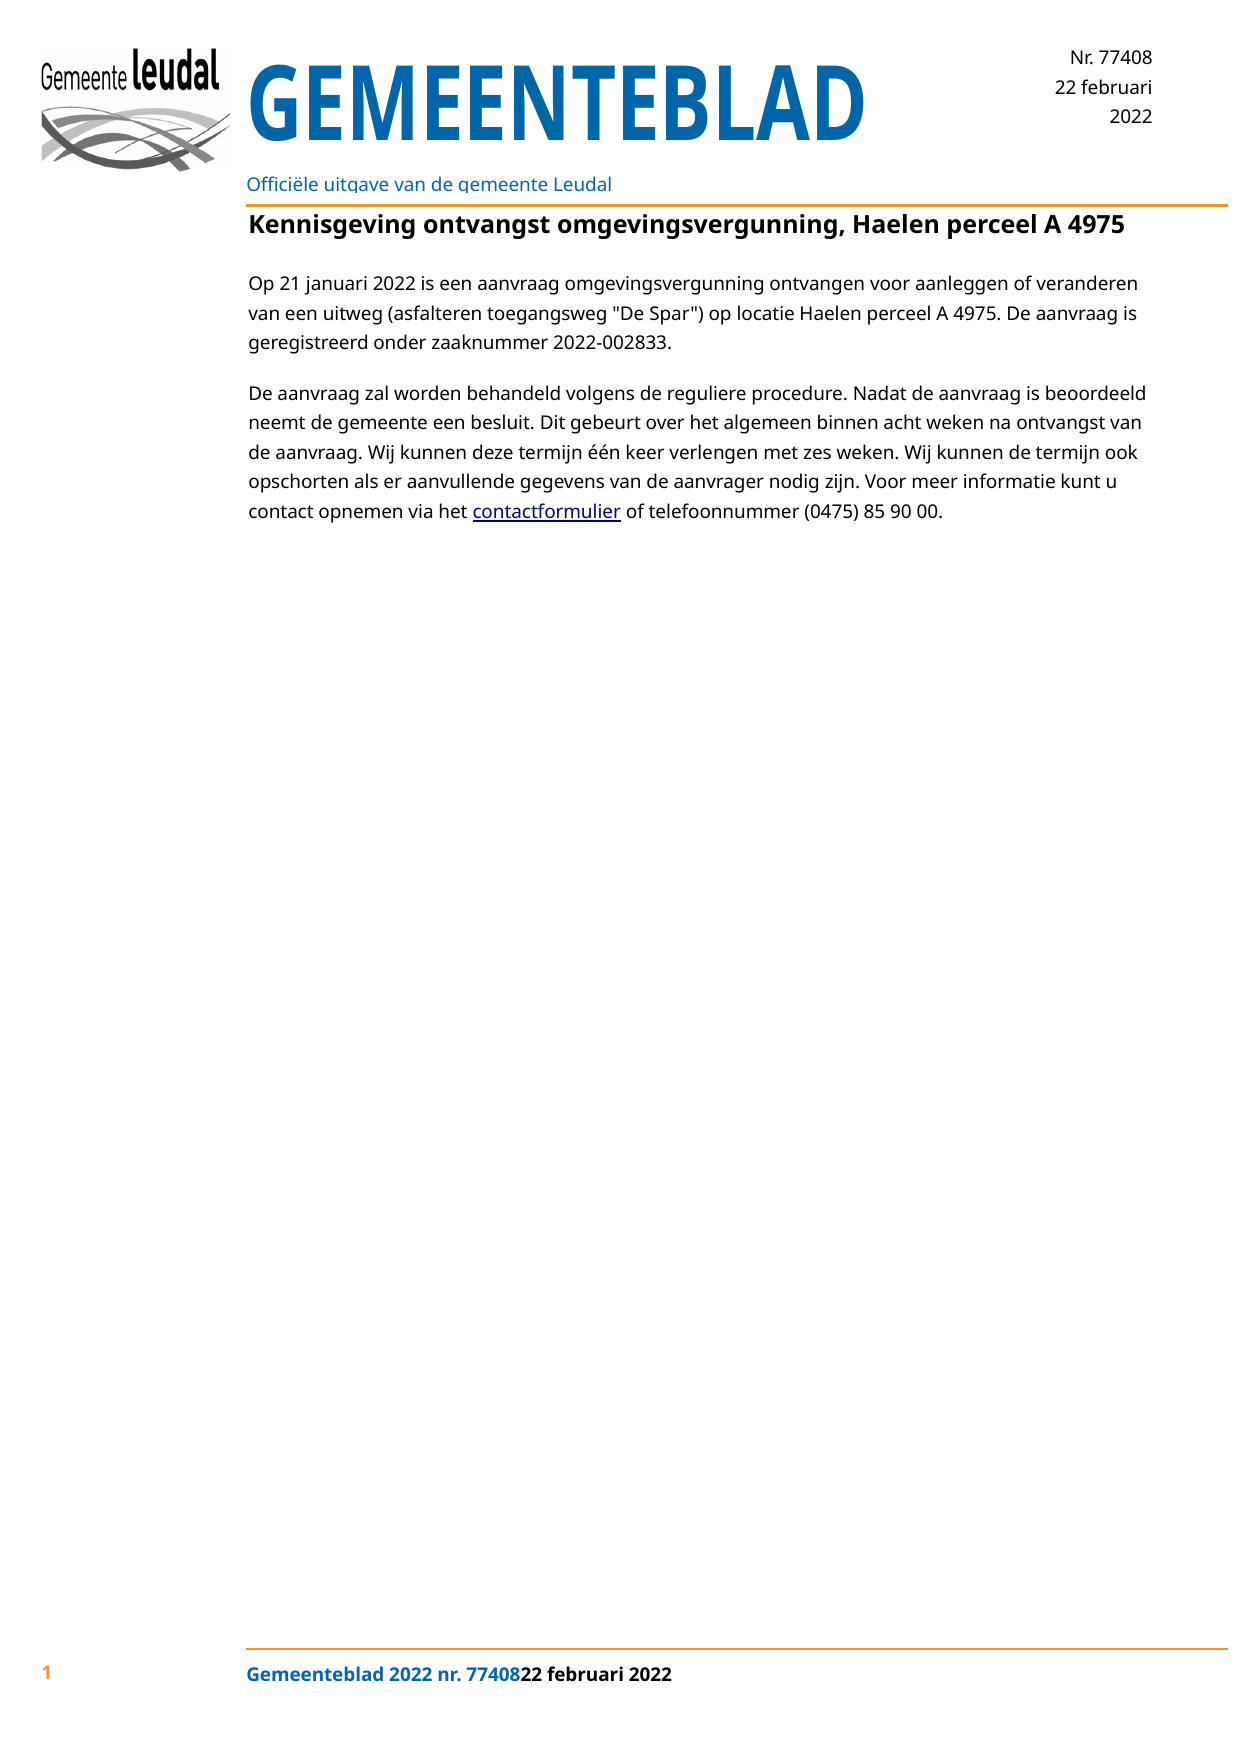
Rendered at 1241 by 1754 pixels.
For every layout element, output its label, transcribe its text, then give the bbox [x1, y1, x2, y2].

picture [41, 47, 231, 172]
text Op 21 januari 2022 is een aanvraag omgevingsvergunning ontvangen voor aanleggen of veranderen van een uitweg (asfalteren toegangsweg "De Spar") op locatie Haelen perceel A 4975. De aanvraag is geregistreerd onder zaaknummer 2022-002833. [248, 270, 1152, 355]
text De aanvraag zal worden behandeld volgens de reguliere procedure. Nadat de aanvraag is beoordeeld neemt de gemeente een besluit. Dit gebeurt over het algemeen binnen acht weken na ontvangst van de aanvraag. Wij kunnen deze termijn één keer verlengen met zes weken. Wij kunnen de termijn ook opschorten als er aanvullende gegevens van de aanvrager nodig zijn. Voor meer informatie kunt u contact opnemen via het contactformulier of telefoonnummer (0475) 85 90 00. [248, 380, 1152, 524]
text Kennisgeving ontvangst omgevingsvergunning, Haelen perceel A 4975 [248, 207, 1152, 241]
